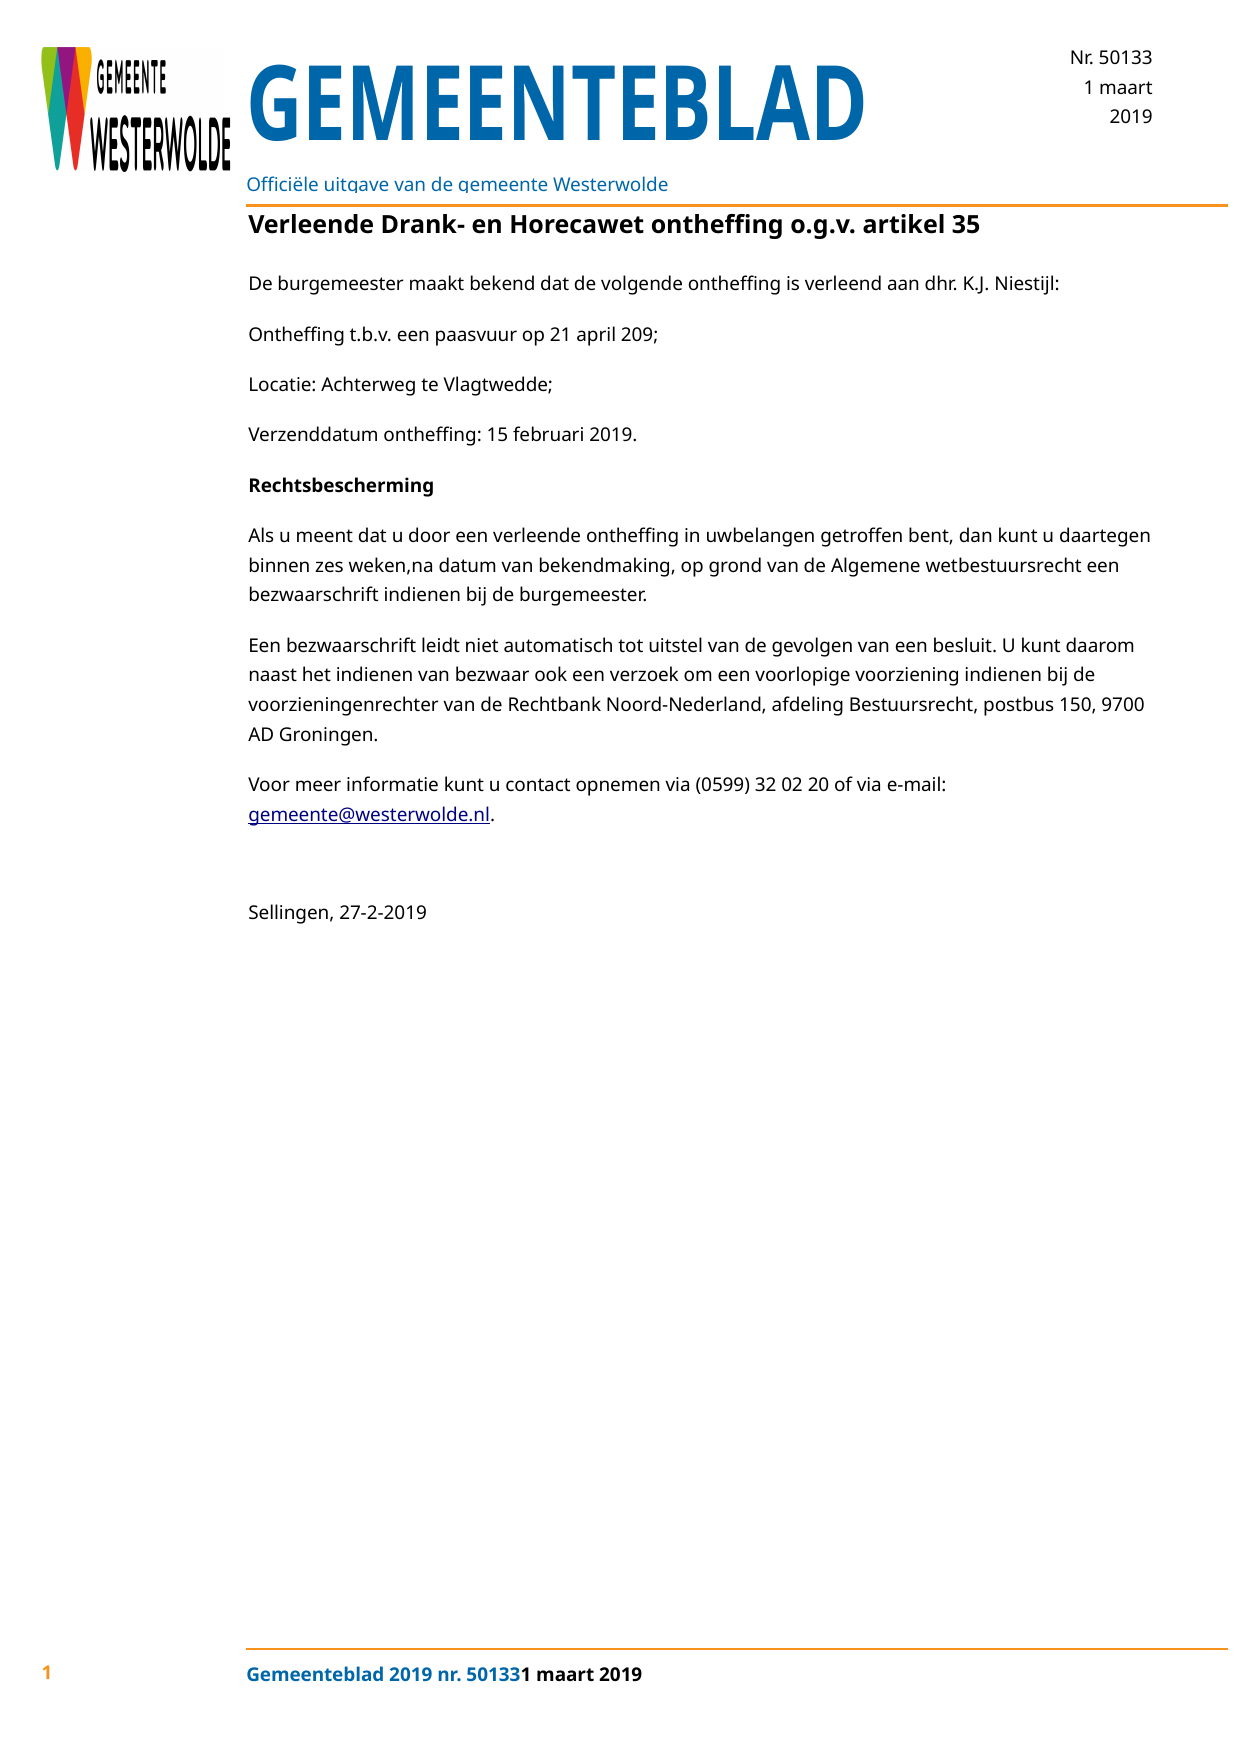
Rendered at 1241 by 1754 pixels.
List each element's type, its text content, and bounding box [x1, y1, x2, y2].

text Voor meer informatie kunt u contact opnemen via (0599) 32 02 20 of via e-mail: gemeente@westerwolde.nl. [248, 771, 1152, 826]
text Rechtsbescherming [248, 472, 1152, 498]
text Ontheffing t.b.v. een paasvuur op 21 april 209; [248, 321, 1152, 346]
text Verzenddatum ontheffing: 15 februari 2019. [248, 422, 1152, 447]
text Een bezwaarschrift leidt niet automatisch tot uitstel van de gevolgen van een besluit. U kunt daarom naast het indienen van bezwaar ook een verzoek om een voorlopige voorziening indienen bij de voorzieningenrechter van de Rechtbank Noord-Nederland, afdeling Bestuursrecht, postbus 150, 9700 AD Groningen. [248, 632, 1152, 746]
text De burgemeester maakt bekend dat de volgende ontheffing is verleend aan dhr. K.J. Niestijl: [248, 270, 1152, 296]
text Verleende Drank- en Horecawet ontheffing o.g.v. artikel 35 [248, 207, 1152, 241]
text Sellingen, 27-2-2019 [248, 899, 1152, 925]
picture [41, 47, 231, 172]
text Als u meent dat u door een verleende ontheffing in uwbelangen getroffen bent, dan kunt u daartegen binnen zes weken,na datum van bekendmaking, op grond van de Algemene wetbestuursrecht een bezwaarschrift indienen bij de burgemeester. [248, 522, 1152, 607]
text Locatie: Achterweg te Vlagtwedde; [248, 371, 1152, 397]
